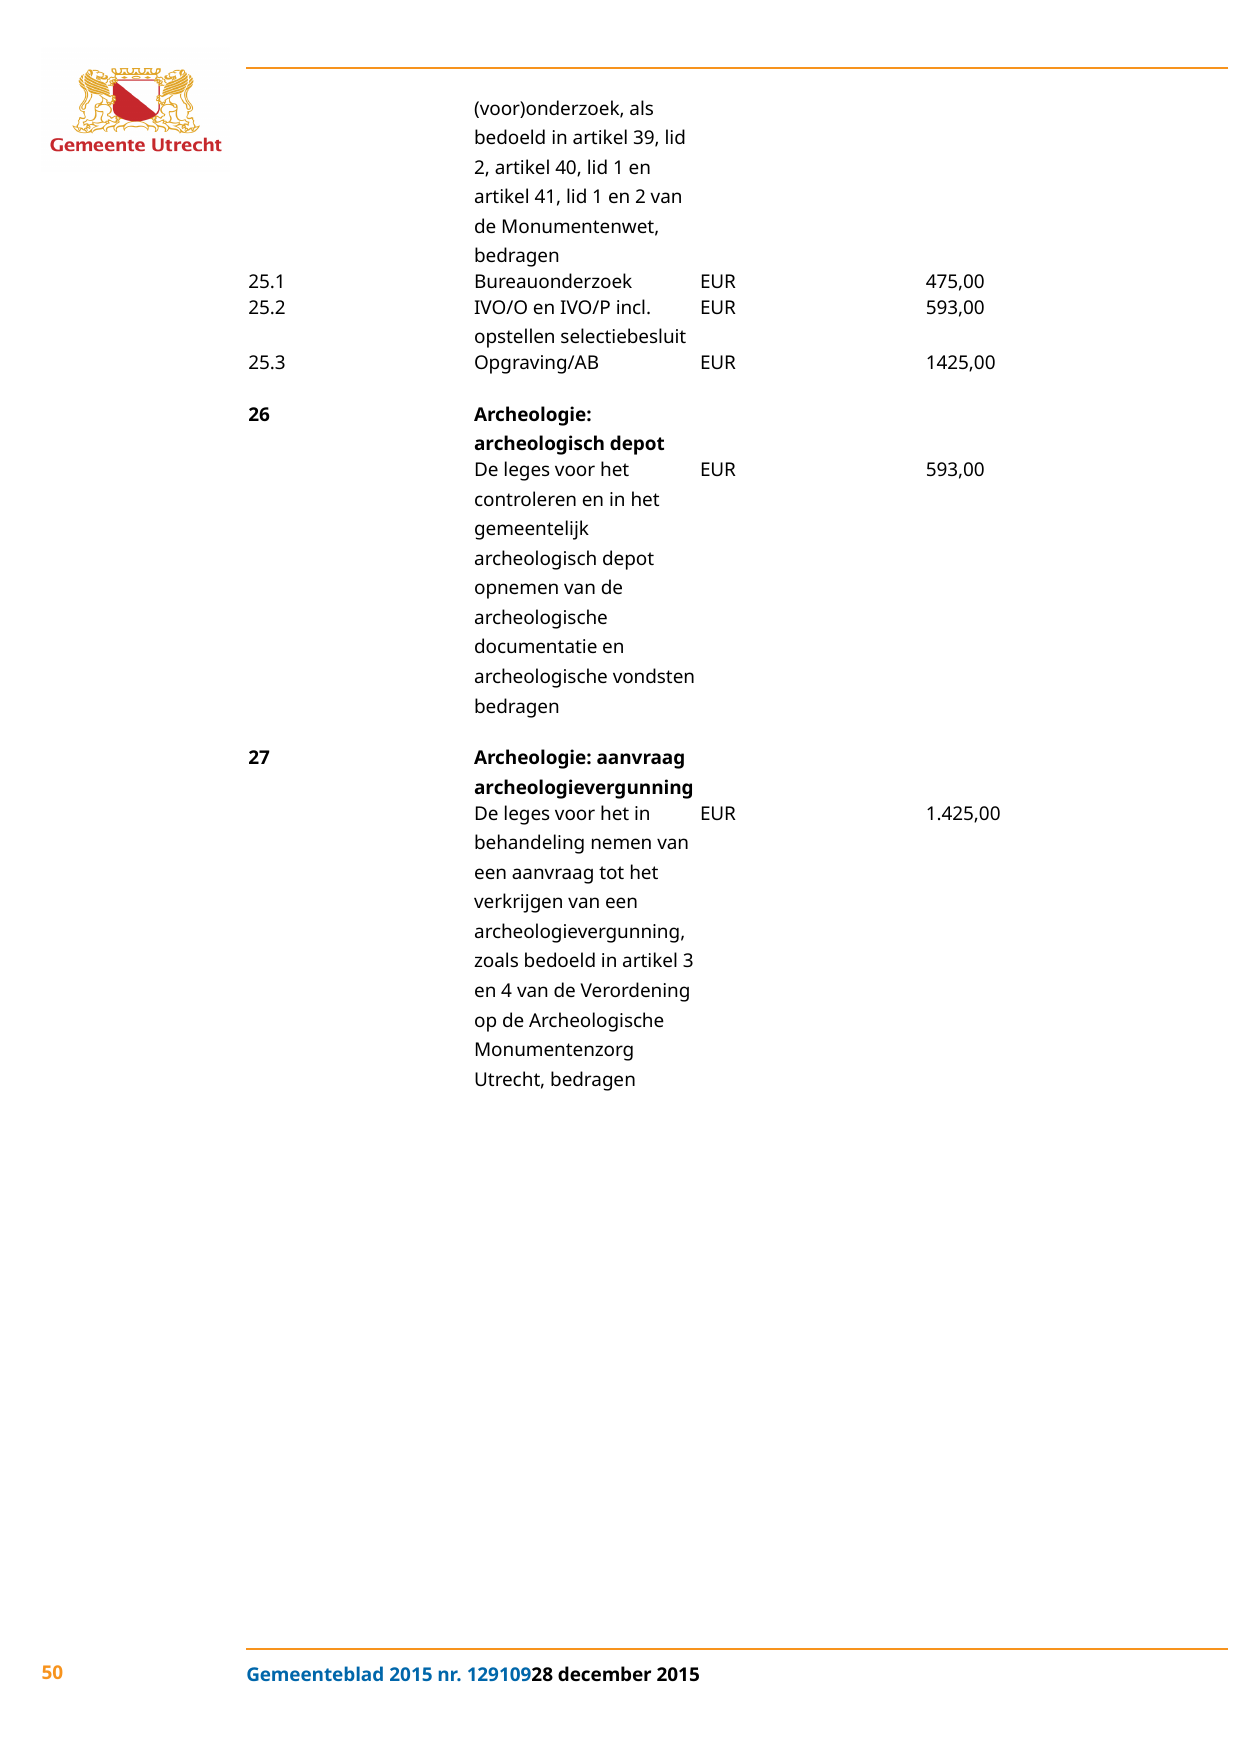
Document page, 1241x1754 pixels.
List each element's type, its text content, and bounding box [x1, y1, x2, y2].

table_cell 593,00 [926, 456, 1152, 719]
table_cell [248, 375, 474, 401]
table_cell 27 [248, 744, 474, 800]
table_cell EUR [700, 800, 926, 1092]
table_cell 1.425,00 [926, 800, 1152, 1092]
table_cell 593,00 [926, 294, 1152, 349]
picture [41, 47, 231, 172]
table_cell [926, 95, 1152, 268]
table_cell [700, 375, 926, 401]
table_cell [700, 95, 926, 268]
table_cell [474, 719, 700, 744]
table_cell [248, 95, 474, 268]
table_cell [700, 744, 926, 800]
table_cell 25.1 [248, 269, 474, 294]
table_cell 1425,00 [926, 350, 1152, 375]
table_cell 26 [248, 401, 474, 456]
table_cell [474, 375, 700, 401]
table_cell De leges voor het controleren en in het gemeentelijk archeologisch depot opnemen van de archeologische documentatie en archeologische vondsten bedragen [474, 456, 700, 719]
table_cell [926, 401, 1152, 456]
table_cell EUR [700, 294, 926, 349]
table_cell IVO/O en IVO/P incl. opstellen selectiebesluit [474, 294, 700, 349]
table_cell Bureauonderzoek [474, 269, 700, 294]
table_cell Opgraving/AB [474, 350, 700, 375]
table_cell EUR [700, 350, 926, 375]
table_cell 475,00 [926, 269, 1152, 294]
table_cell 25.2 [248, 294, 474, 349]
table_cell (voor)onderzoek, als bedoeld in artikel 39, lid 2, artikel 40, lid 1 en artikel 41, lid 1 en 2 van de Monumentenwet, bedragen [474, 95, 700, 268]
table_cell 25.3 [248, 350, 474, 375]
table_cell [926, 375, 1152, 401]
table_cell De leges voor het in behandeling nemen van een aanvraag tot het verkrijgen van een archeologievergunning, zoals bedoeld in artikel 3 en 4 van de Verordening op de Archeologische Monumentenzorg Utrecht, bedragen [474, 800, 700, 1092]
table_cell Archeologie: archeologisch depot [474, 401, 700, 456]
table_cell [248, 456, 474, 719]
table_cell [248, 800, 474, 1092]
table_cell EUR [700, 269, 926, 294]
table_cell [700, 719, 926, 744]
table_cell EUR [700, 456, 926, 719]
table_cell [700, 401, 926, 456]
table_cell Archeologie: aanvraag archeologievergunning [474, 744, 700, 800]
table_cell [926, 719, 1152, 744]
table_cell [248, 719, 474, 744]
table_cell [926, 744, 1152, 800]
